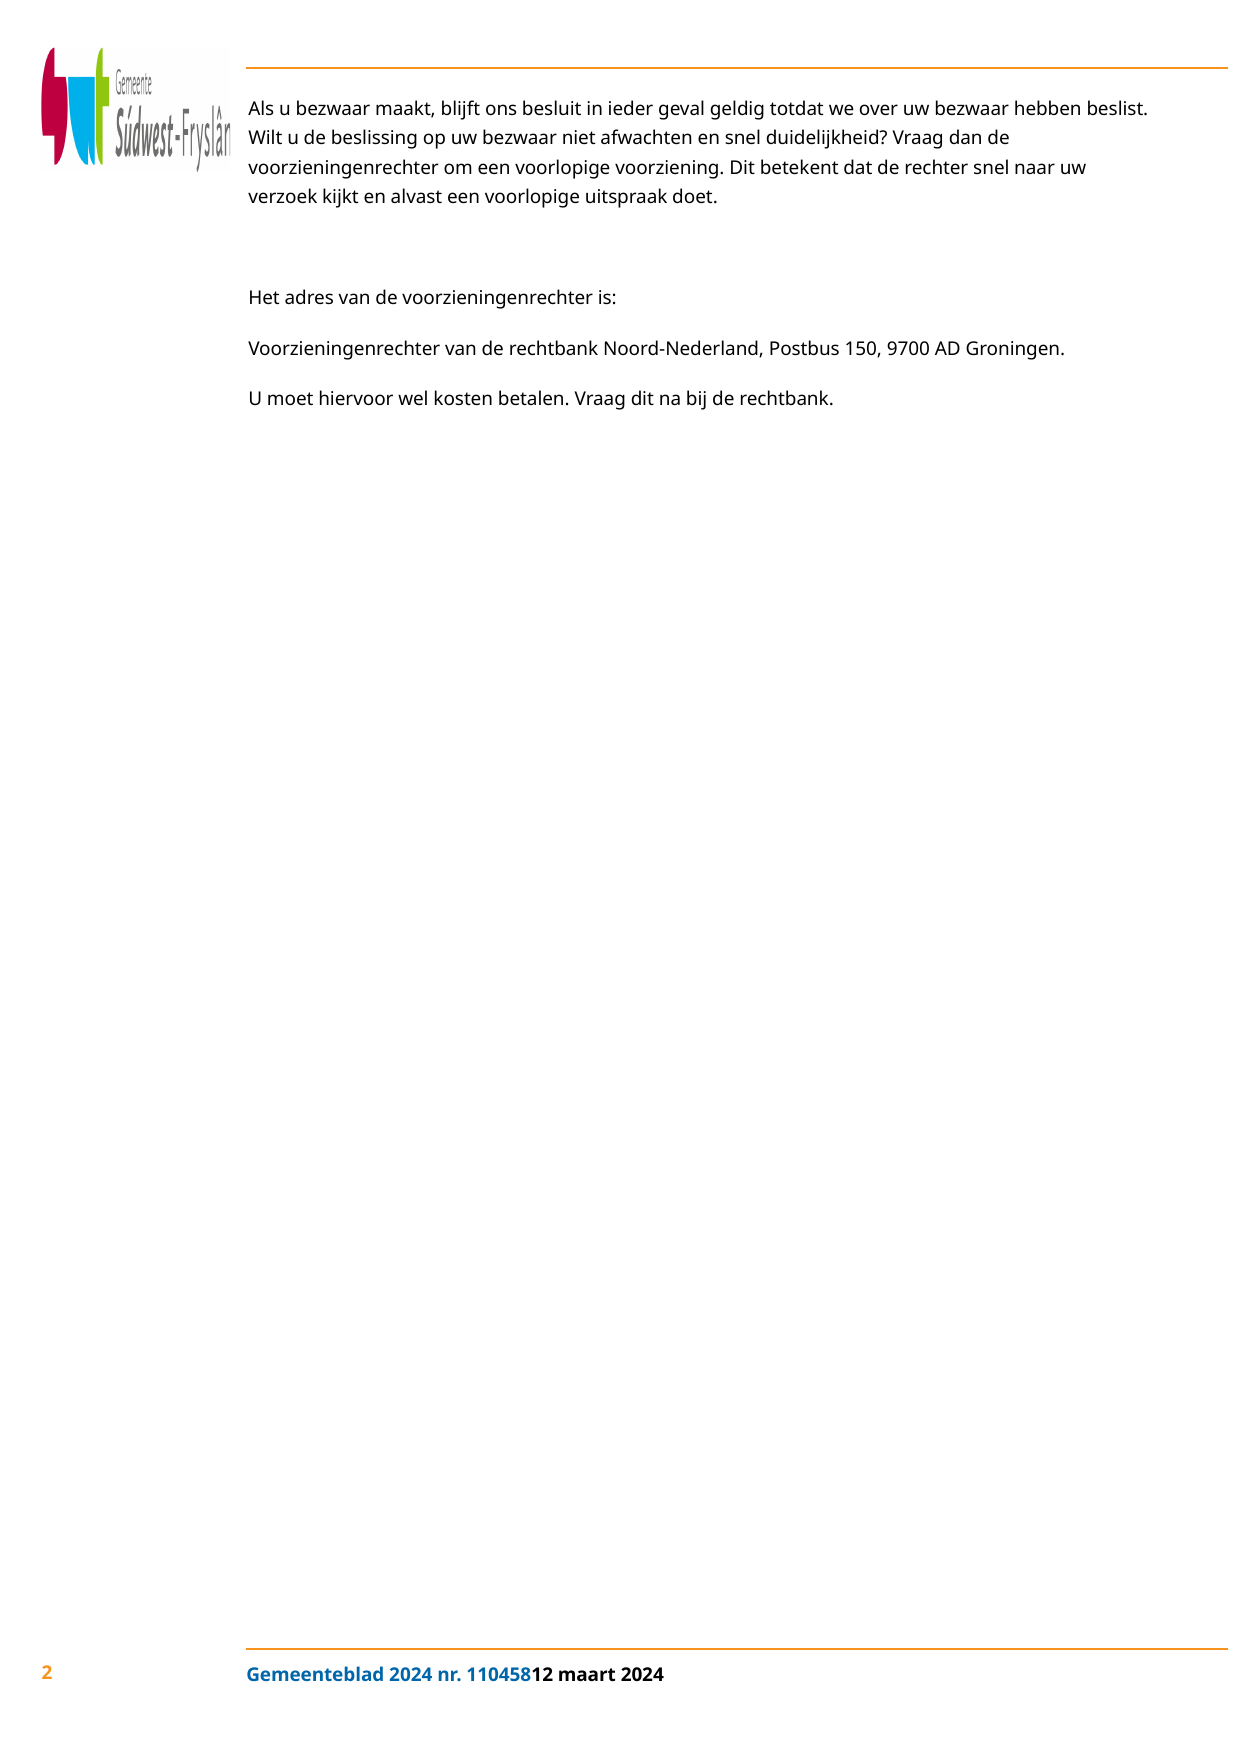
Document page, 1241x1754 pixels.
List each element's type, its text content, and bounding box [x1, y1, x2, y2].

text Voorzieningenrechter van de rechtbank Noord-Nederland, Postbus 150, 9700 AD Groningen. [248, 335, 1152, 361]
text Het adres van de voorzieningenrechter is: [248, 284, 1152, 310]
text U moet hiervoor wel kosten betalen. Vraag dit na bij de rechtbank. [248, 385, 1152, 411]
text Als u bezwaar maakt, blijft ons besluit in ieder geval geldig totdat we over uw bezwaar hebben beslist. Wilt u de beslissing op uw bezwaar niet afwachten en snel duidelijkheid? Vraag dan de voorzieningenrechter om een voorlopige voorziening. Dit betekent dat de rechter snel naar uw verzoek kijkt en alvast een voorlopige uitspraak doet. [248, 95, 1152, 209]
picture [41, 47, 231, 172]
